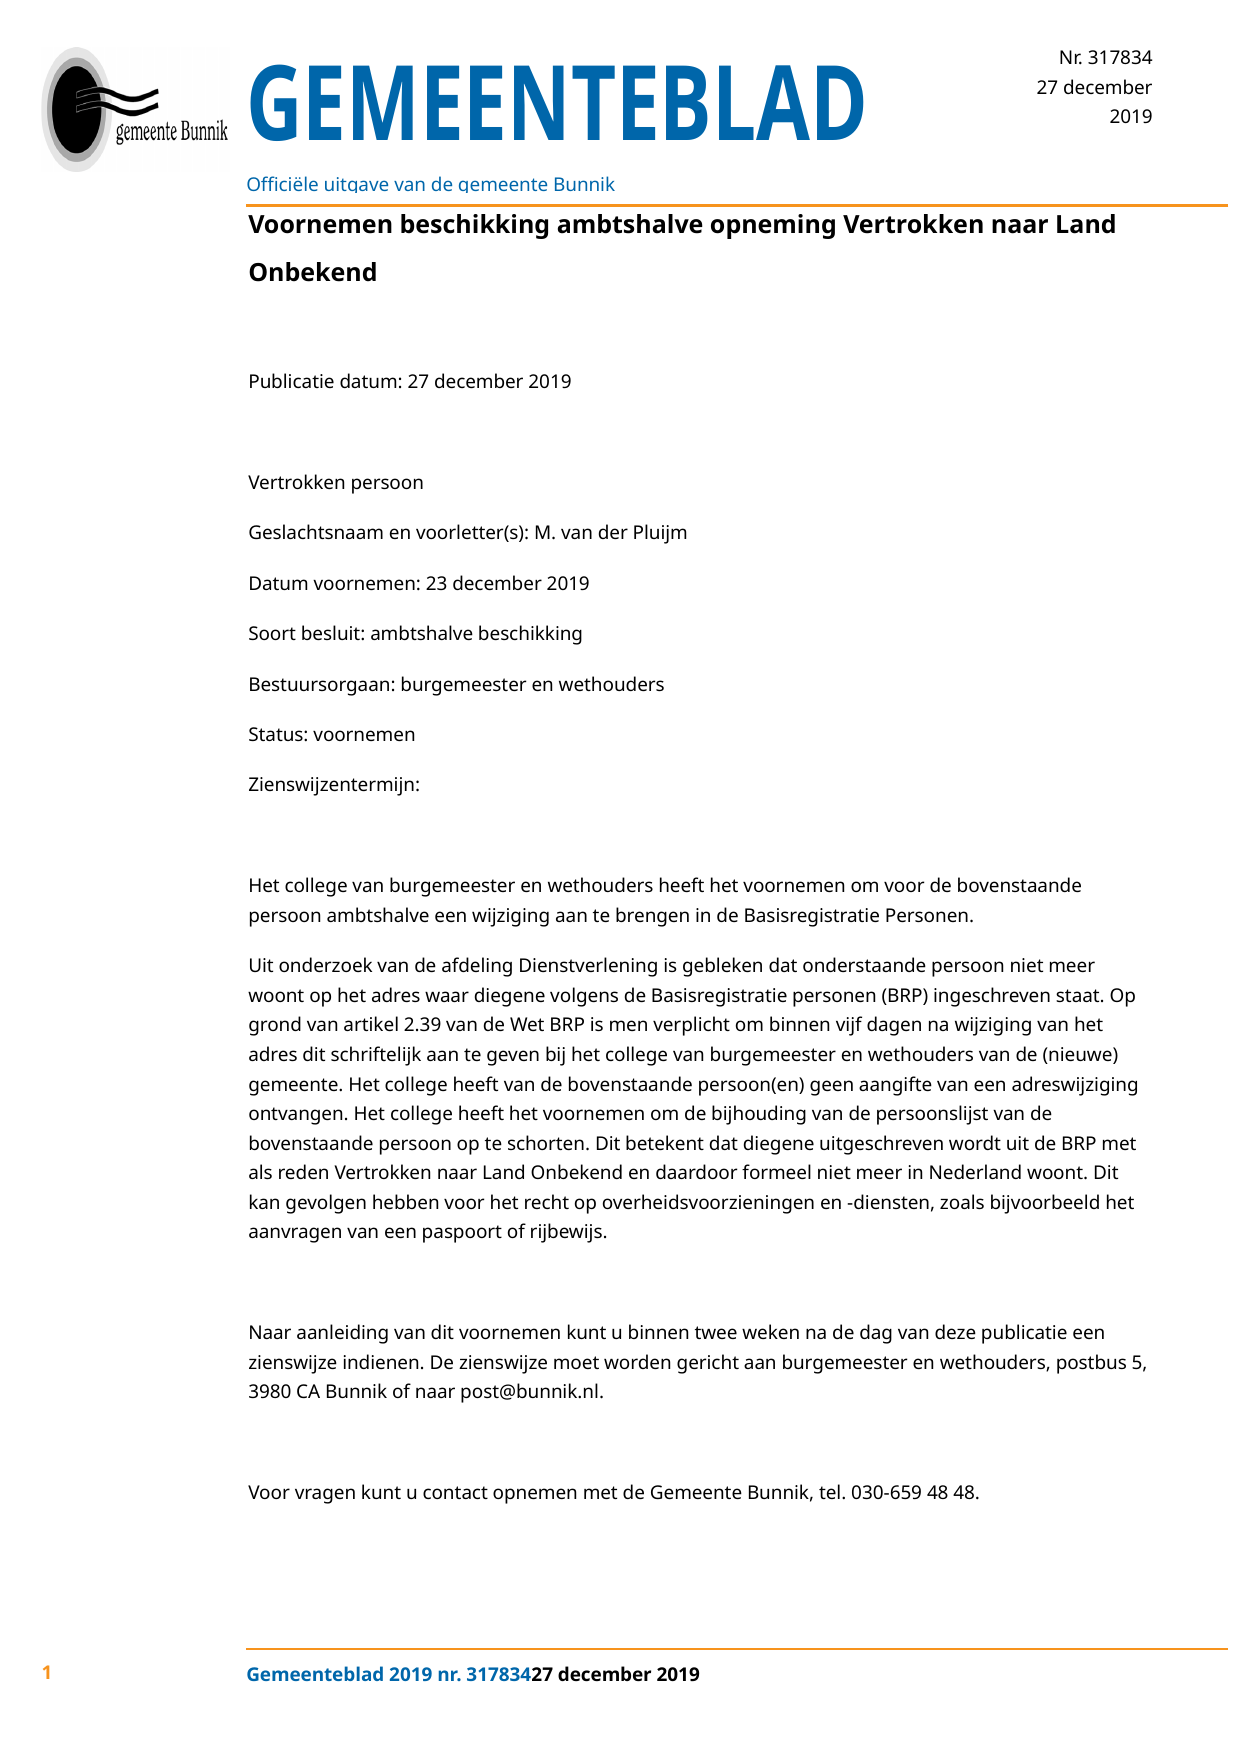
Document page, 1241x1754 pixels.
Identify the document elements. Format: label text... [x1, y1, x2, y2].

text Vertrokken persoon [248, 469, 1152, 495]
text Publicatie datum: 27 december 2019 [248, 368, 1152, 394]
text Datum voornemen: 23 december 2019 [248, 570, 1152, 596]
text Naar aanleiding van dit voornemen kunt u binnen twee weken na de dag van deze publicatie een zienswijze indienen. De zienswijze moet worden gericht aan burgemeester en wethouders, postbus 5, 3980 CA Bunnik of naar post@bunnik.nl. [248, 1319, 1152, 1404]
text Status: voornemen [248, 721, 1152, 747]
text Voor vragen kunt u contact opnemen met de Gemeente Bunnik, tel. 030-659 48 48. [248, 1479, 1152, 1505]
text Het college van burgemeester en wethouders heeft het voornemen om voor de bovenstaande persoon ambtshalve een wijziging aan te brengen in de Basisregistratie Personen. [248, 872, 1152, 928]
text Soort besluit: ambtshalve beschikking [248, 620, 1152, 646]
picture [41, 47, 231, 172]
text Geslachtsnaam en voorletter(s): M. van der Pluijm [248, 519, 1152, 545]
text Voornemen beschikking ambtshalve opneming Vertrokken naar Land Onbekend [248, 207, 1152, 288]
text Uit onderzoek van de afdeling Dienstverlening is gebleken dat onderstaande persoon niet meer woont op het adres waar diegene volgens de Basisregistratie personen (BRP) ingeschreven staat. Op grond van artikel 2.39 van de Wet BRP is men verplicht om binnen vijf dagen na wijziging van het adres dit schriftelijk aan te geven bij het college van burgemeester en wethouders van de (nieuwe) gemeente. Het college heeft van de bovenstaande persoon(en) geen aangifte van een adreswijziging ontvangen. Het college heeft het voornemen om de bijhouding van de persoonslijst van de bovenstaande persoon op te schorten. Dit betekent dat diegene uitgeschreven wordt uit de BRP met als reden Vertrokken naar Land Onbekend en daardoor formeel niet meer in Nederland woont. Dit kan gevolgen hebben voor het recht op overheidsvoorzieningen en -diensten, zoals bijvoorbeeld het aanvragen van een paspoort of rijbewijs. [248, 952, 1152, 1244]
text Bestuursorgaan: burgemeester en wethouders [248, 671, 1152, 697]
text Zienswijzentermijn: [248, 772, 1152, 797]
